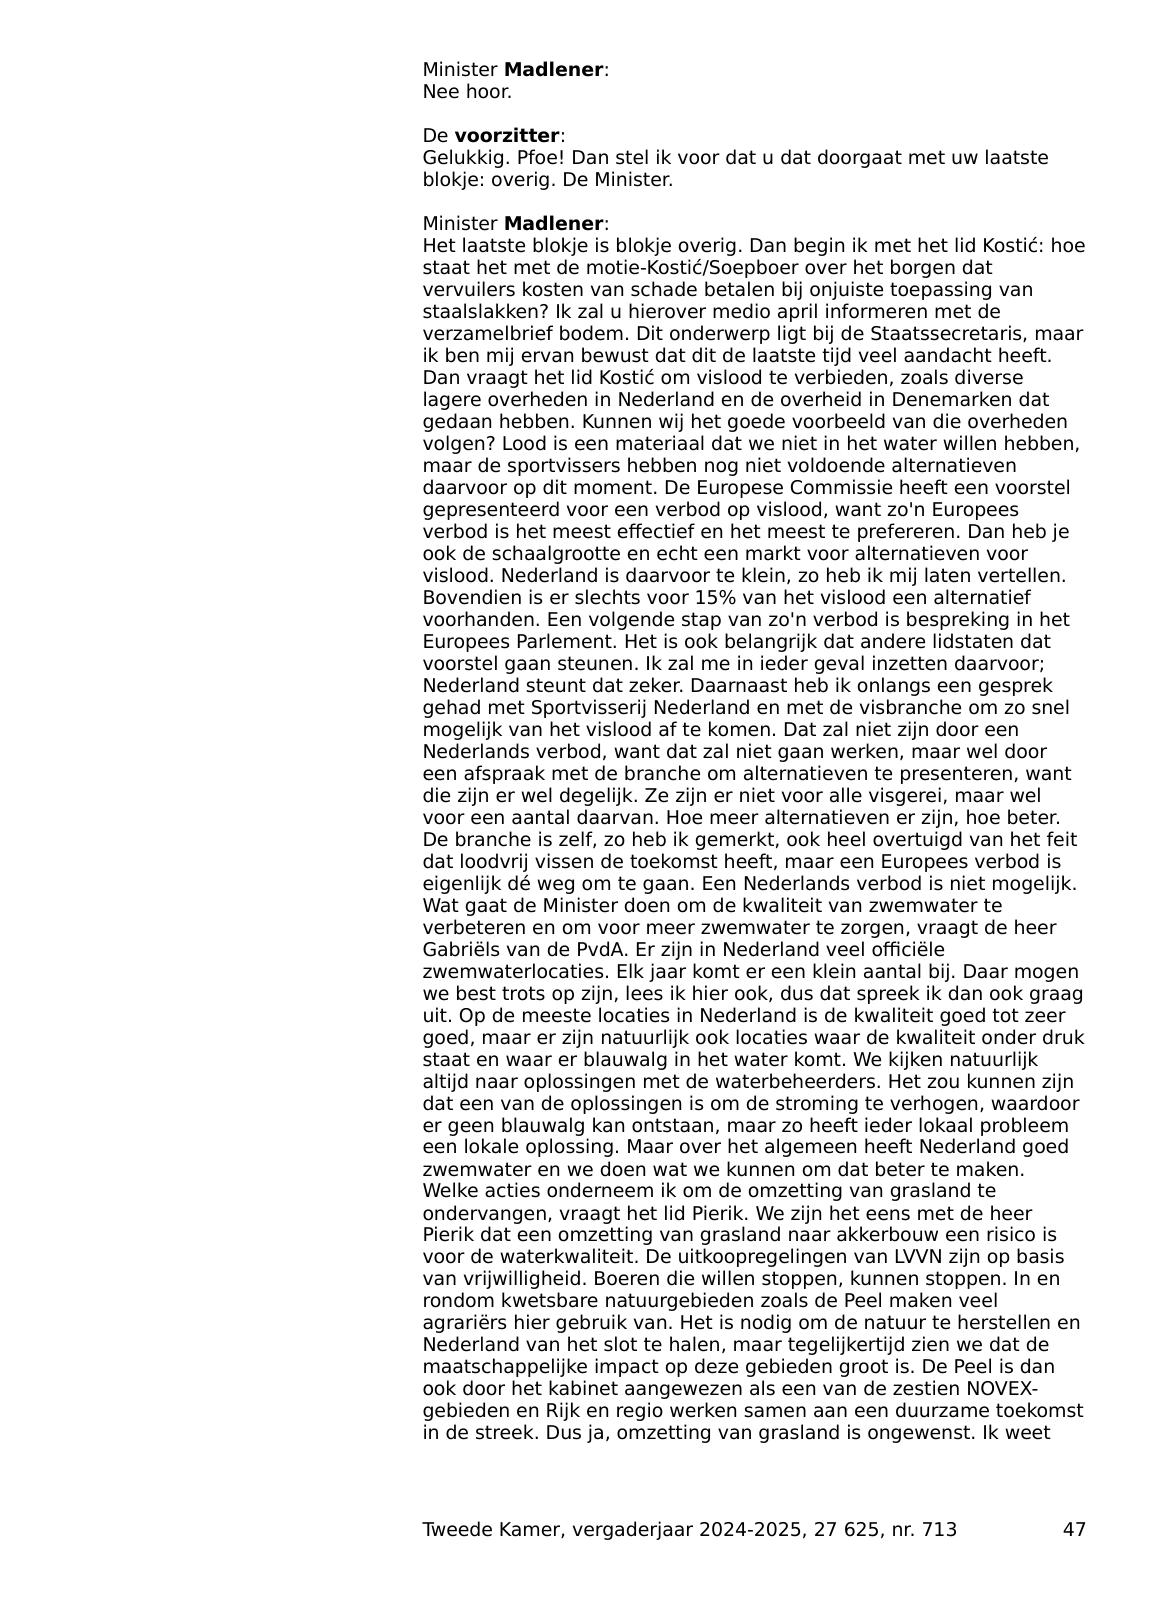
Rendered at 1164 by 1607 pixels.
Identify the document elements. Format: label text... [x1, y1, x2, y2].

text Dan vraagt het lid Kostić om vislood te verbieden, zoals diverse lagere overheden in Nederland en de overheid in Denemarken dat gedaan hebben. Kunnen wij het goede voorbeeld van die overheden volgen? Lood is een materiaal dat we niet in het water willen hebben, maar de sportvissers hebben nog niet voldoende alternatieven daarvoor op dit moment. De Europese Commissie heeft een voorstel gepresenteerd voor een verbod op vislood, want zo'n Europees verbod is het meest effectief en het meest te prefereren. Dan heb je ook de schaalgrootte en echt een markt voor alternatieven voor vislood. Nederland is daarvoor te klein, zo heb ik mij laten vertellen. Bovendien is er slechts voor 15% van het vislood een alternatief voorhanden. Een volgende stap van zo'n verbod is bespreking in het Europees Parlement. Het is ook belangrijk dat andere lidstaten dat voorstel gaan steunen. Ik zal me in ieder geval inzetten daarvoor; Nederland steunt dat zeker. Daarnaast heb ik onlangs een gesprek gehad met Sportvisserij Nederland en met de visbranche om zo snel mogelijk van het vislood af te komen. Dat zal niet zijn door een Nederlands verbod, want dat zal niet gaan werken, maar wel door een afspraak met de branche om alternatieven te presenteren, want die zijn er wel degelijk. Ze zijn er niet voor alle visgerei, maar wel voor een aantal daarvan. Hoe meer alternatieven er zijn, hoe beter. De branche is zelf, zo heb ik gemerkt, ook heel overtuigd van het feit dat loodvrij vissen de toekomst heeft, maar een Europees verbod is eigenlijk dé weg om te gaan. Een Nederlands verbod is niet mogelijk. [422, 367, 1087, 895]
text De voorzitter: [422, 125, 1087, 147]
text Minister Madlener: [422, 59, 1087, 81]
text Welke acties onderneem ik om de omzetting van grasland te ondervangen, vraagt het lid Pierik. We zijn het eens met de heer Pierik dat een omzetting van grasland naar akkerbouw een risico is voor de waterkwaliteit. De uitkoopregelingen van LVVN zijn op basis van vrijwilligheid. Boeren die willen stoppen, kunnen stoppen. In en rondom kwetsbare natuurgebieden zoals de Peel maken veel agrariërs hier gebruik van. Het is nodig om de natuur te herstellen en Nederland van het slot te halen, maar tegelijkertijd zien we dat de maatschappelijke impact op deze gebieden groot is. De Peel is dan ook door het kabinet aangewezen als een van de zestien NOVEX-gebieden en Rijk en regio werken samen aan een duurzame toekomst in de streek. Dus ja, omzetting van grasland is ongewenst. Ik weet [422, 1180, 1087, 1444]
text Gelukkig. Pfoe! Dan stel ik voor dat u dat doorgaat met uw laatste blokje: overig. De Minister. [422, 147, 1087, 191]
text Nee hoor. [422, 81, 1087, 103]
text Het laatste blokje is blokje overig. Dan begin ik met het lid Kostić: hoe staat het met de motie-Kostić/Soepboer over het borgen dat vervuilers kosten van schade betalen bij onjuiste toepassing van staalslakken? Ik zal u hierover medio april informeren met de verzamelbrief bodem. Dit onderwerp ligt bij de Staatssecretaris, maar ik ben mij ervan bewust dat dit de laatste tijd veel aandacht heeft. [422, 235, 1087, 367]
text Minister Madlener: [422, 213, 1087, 235]
text Wat gaat de Minister doen om de kwaliteit van zwemwater te verbeteren en om voor meer zwemwater te zorgen, vraagt de heer Gabriëls van de PvdA. Er zijn in Nederland veel officiële zwemwaterlocaties. Elk jaar komt er een klein aantal bij. Daar mogen we best trots op zijn, lees ik hier ook, dus dat spreek ik dan ook graag uit. Op de meeste locaties in Nederland is de kwaliteit goed tot zeer goed, maar er zijn natuurlijk ook locaties waar de kwaliteit onder druk staat en waar er blauwalg in het water komt. We kijken natuurlijk altijd naar oplossingen met de waterbeheerders. Het zou kunnen zijn dat een van de oplossingen is om de stroming te verhogen, waardoor er geen blauwalg kan ontstaan, maar zo heeft ieder lokaal probleem een lokale oplossing. Maar over het algemeen heeft Nederland goed zwemwater en we doen wat we kunnen om dat beter te maken. [422, 895, 1087, 1180]
